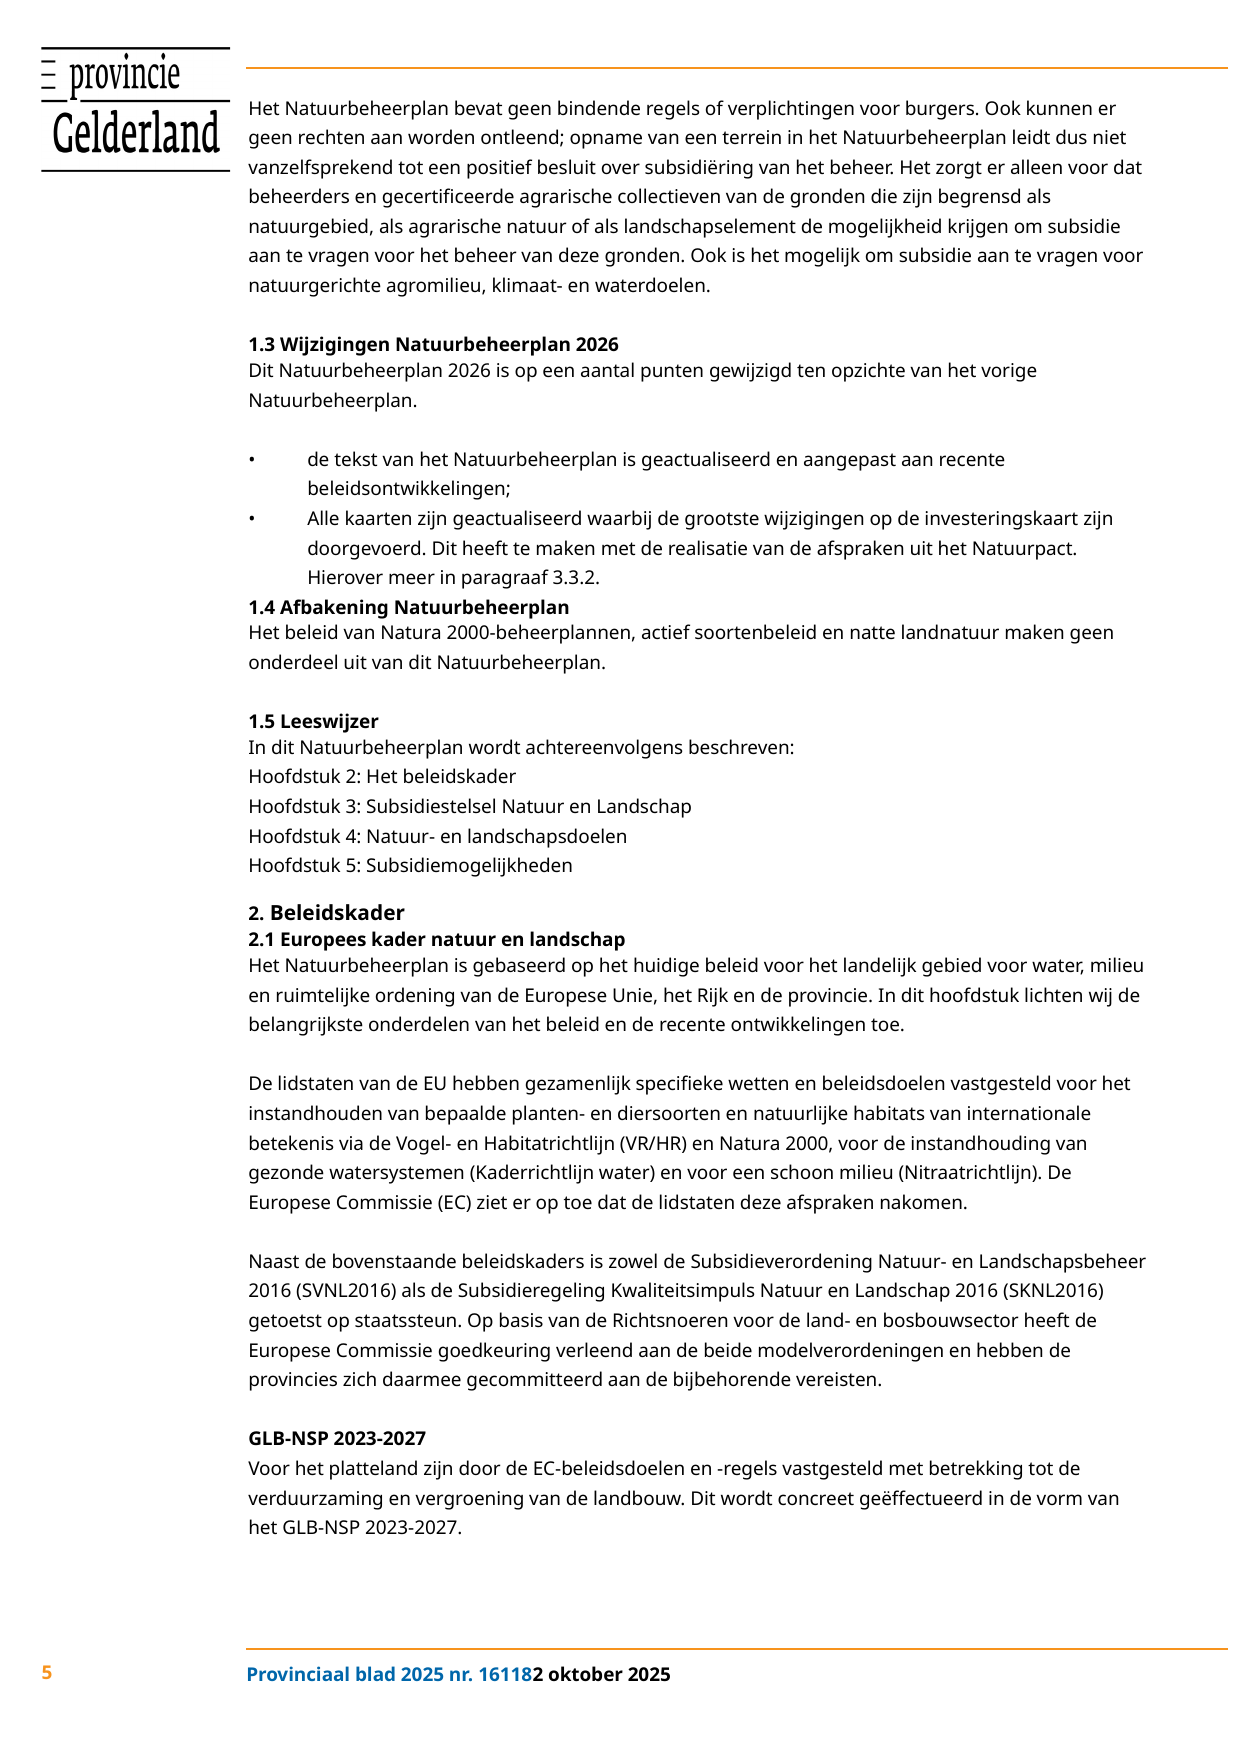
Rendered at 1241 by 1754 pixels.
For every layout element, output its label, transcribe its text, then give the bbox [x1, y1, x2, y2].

list Alle kaarten zijn geactualiseerd waarbij de grootste wijzigingen op de investeringskaart zijn doorgevoerd. Dit heeft te maken met de realisatie van de afspraken uit het Natuurpact. Hierover meer in paragraaf 3.3.2. [248, 505, 1152, 590]
text Hoofdstuk 4: Natuur- en landschapsdoelen [248, 823, 1152, 848]
text Dit Natuurbeheerplan 2026 is op een aantal punten gewijzigd ten opzichte van het vorige Natuurbeheerplan. [248, 357, 1152, 412]
text 2.1 Europees kader natuur en landschap [248, 926, 1152, 952]
text Hoofdstuk 3: Subsidiestelsel Natuur en Landschap [248, 793, 1152, 819]
text Het Natuurbeheerplan bevat geen bindende regels of verplichtingen voor burgers. Ook kunnen er geen rechten aan worden ontleend; opname van een terrein in het Natuurbeheerplan leidt dus niet vanzelfsprekend tot een positief besluit over subsidiëring van het beheer. Het zorgt er alleen voor dat beheerders en gecertificeerde agrarische collectieven van de gronden die zijn begrensd als natuurgebied, als agrarische natuur of als landschapselement de mogelijkheid krijgen om subsidie aan te vragen voor het beheer van deze gronden. Ook is het mogelijk om subsidie aan te vragen voor natuurgerichte agromilieu, klimaat- en waterdoelen. [248, 95, 1152, 298]
text GLB-NSP 2023-2027 [248, 1426, 1152, 1451]
text 2. Beleidskader [248, 898, 1152, 926]
text Hoofdstuk 5: Subsidiemogelijkheden [248, 852, 1152, 878]
text Hoofdstuk 2: Het beleidskader [248, 764, 1152, 789]
text 1.4 Afbakening Natuurbeheerplan [248, 594, 1152, 619]
picture [41, 47, 231, 172]
text Het beleid van Natura 2000-beheerplannen, actief soortenbeleid en natte landnatuur maken geen onderdeel uit van dit Natuurbeheerplan. [248, 619, 1152, 675]
text 1.5 Leeswijzer [248, 708, 1152, 734]
list de tekst van het Natuurbeheerplan is geactualiseerd en aangepast aan recente beleidsontwikkelingen; [248, 446, 1152, 501]
text Voor het platteland zijn door de EC-beleidsdoelen en -regels vastgesteld met betrekking tot de verduurzaming en vergroening van de landbouw. Dit wordt concreet geëffectueerd in de vorm van het GLB-NSP 2023-2027. [248, 1455, 1152, 1540]
text Het Natuurbeheerplan is gebaseerd op het huidige beleid voor het landelijk gebied voor water, milieu en ruimtelijke ordening van de Europese Unie, het Rijk en de provincie. In dit hoofdstuk lichten wij de belangrijkste onderdelen van het beleid en de recente ontwikkelingen toe. [248, 952, 1152, 1037]
text Naast de bovenstaande beleidskaders is zowel de Subsidieverordening Natuur- en Landschapsbeheer 2016 (SVNL2016) als de Subsidieregeling Kwaliteitsimpuls Natuur en Landschap 2016 (SKNL2016) getoetst op staatssteun. Op basis van de Richtsnoeren voor de land- en bosbouwsector heeft de Europese Commissie goedkeuring verleend aan de beide modelverordeningen en hebben de provincies zich daarmee gecommitteerd aan de bijbehorende vereisten. [248, 1248, 1152, 1392]
text In dit Natuurbeheerplan wordt achtereenvolgens beschreven: [248, 734, 1152, 760]
text 1.3 Wijzigingen Natuurbeheerplan 2026 [248, 331, 1152, 357]
text De lidstaten van de EU hebben gezamenlijk specifieke wetten en beleidsdoelen vastgesteld voor het instandhouden van bepaalde planten- en diersoorten en natuurlijke habitats van internationale betekenis via de Vogel- en Habitatrichtlijn (VR/HR) en Natura 2000, voor de instandhouding van gezonde watersystemen (Kaderrichtlijn water) en voor een schoon milieu (Nitraatrichtlijn). De Europese Commissie (EC) ziet er op toe dat de lidstaten deze afspraken nakomen. [248, 1071, 1152, 1214]
